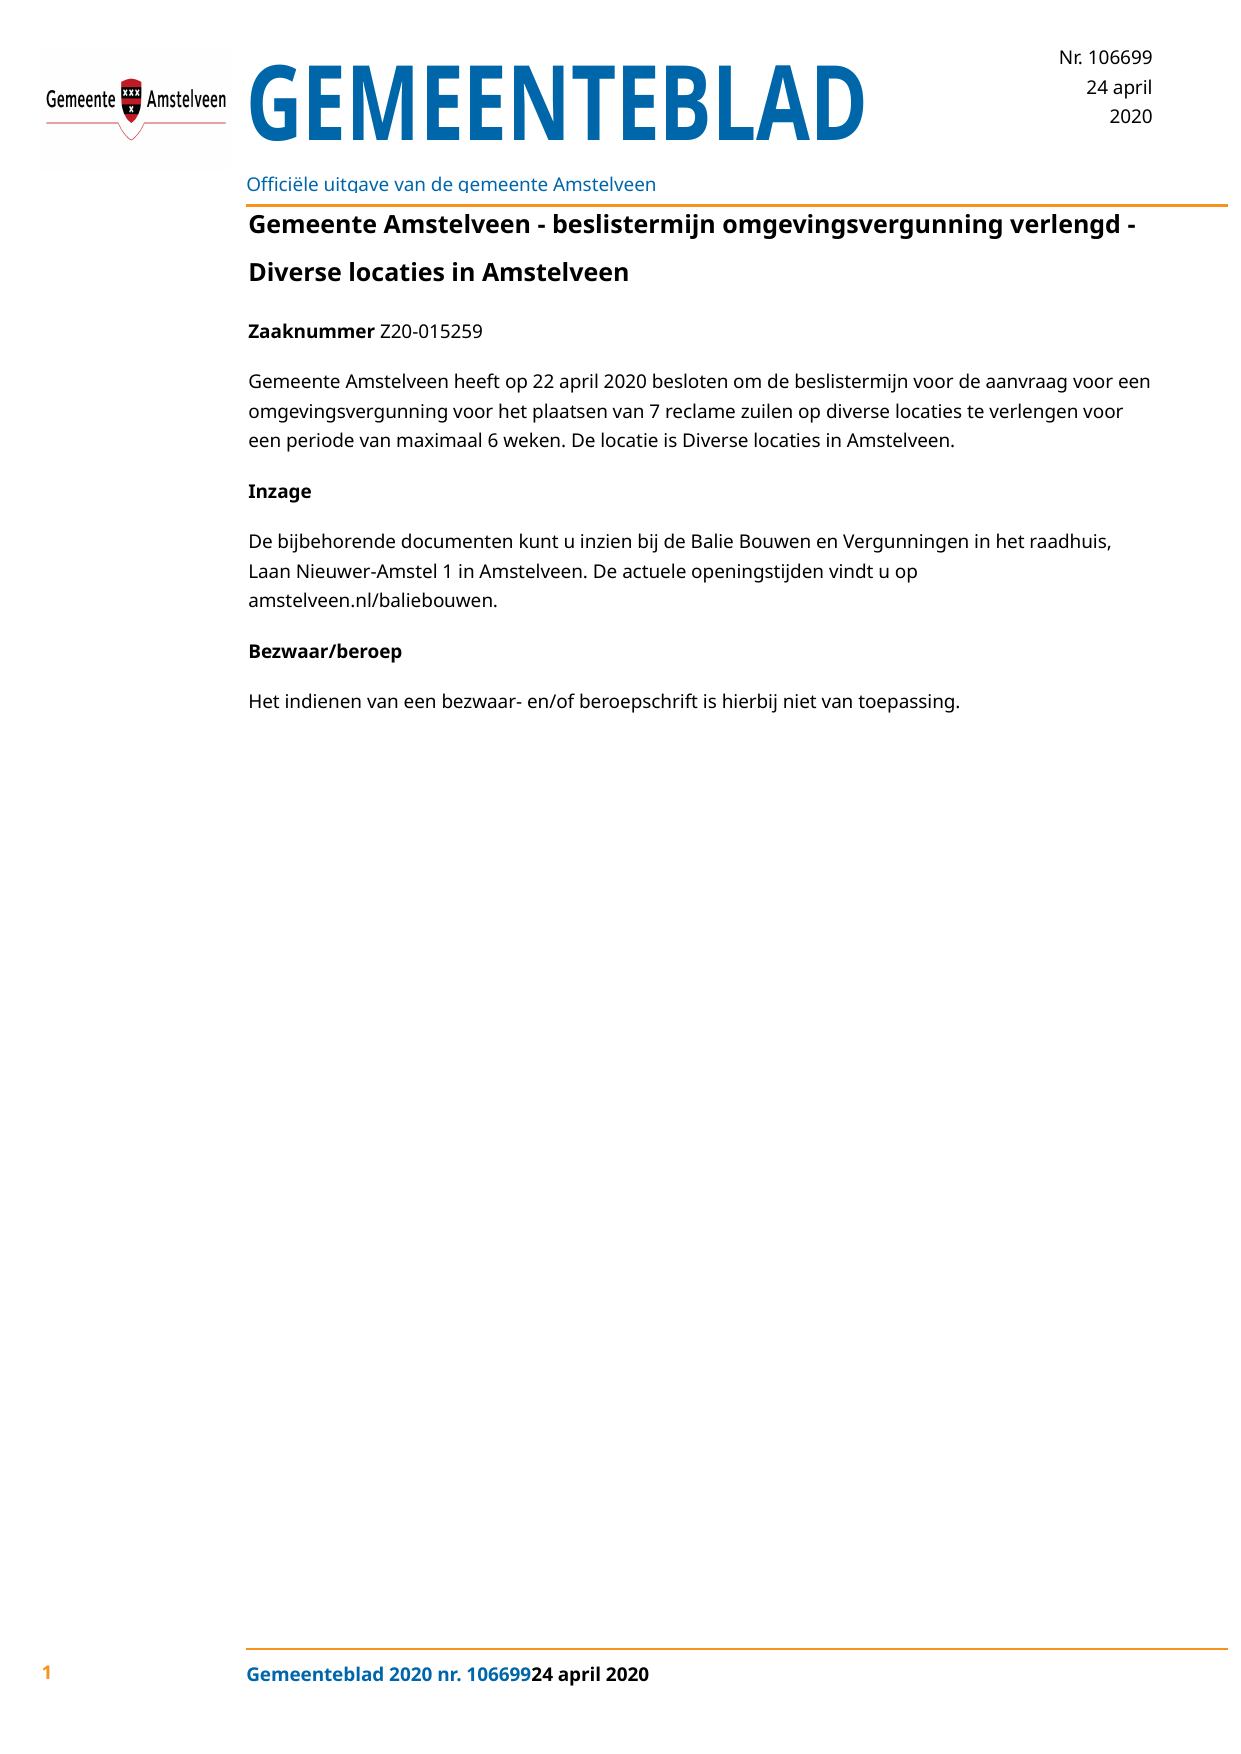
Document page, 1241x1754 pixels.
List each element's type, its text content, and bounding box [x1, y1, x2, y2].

text Zaaknummer Z20-015259 [248, 318, 1152, 344]
text De bijbehorende documenten kunt u inzien bij de Balie Bouwen en Vergunningen in het raadhuis, Laan Nieuwer-Amstel 1 in Amstelveen. De actuele openingstijden vindt u op amstelveen.nl/baliebouwen. [248, 528, 1152, 613]
text Inzage [248, 478, 1152, 504]
text Gemeente Amstelveen - beslistermijn omgevingsvergunning verlengd - Diverse locaties in Amstelveen [248, 207, 1152, 288]
text Bezwaar/beroep [248, 638, 1152, 664]
text Gemeente Amstelveen heeft op 22 april 2020 besloten om de beslistermijn voor de aanvraag voor een omgevingsvergunning voor het plaatsen van 7 reclame zuilen op diverse locaties te verlengen voor een periode van maximaal 6 weken. De locatie is Diverse locaties in Amstelveen. [248, 368, 1152, 453]
text Het indienen van een bezwaar- en/of beroepschrift is hierbij niet van toepassing. [248, 688, 1152, 714]
picture [41, 47, 231, 172]
